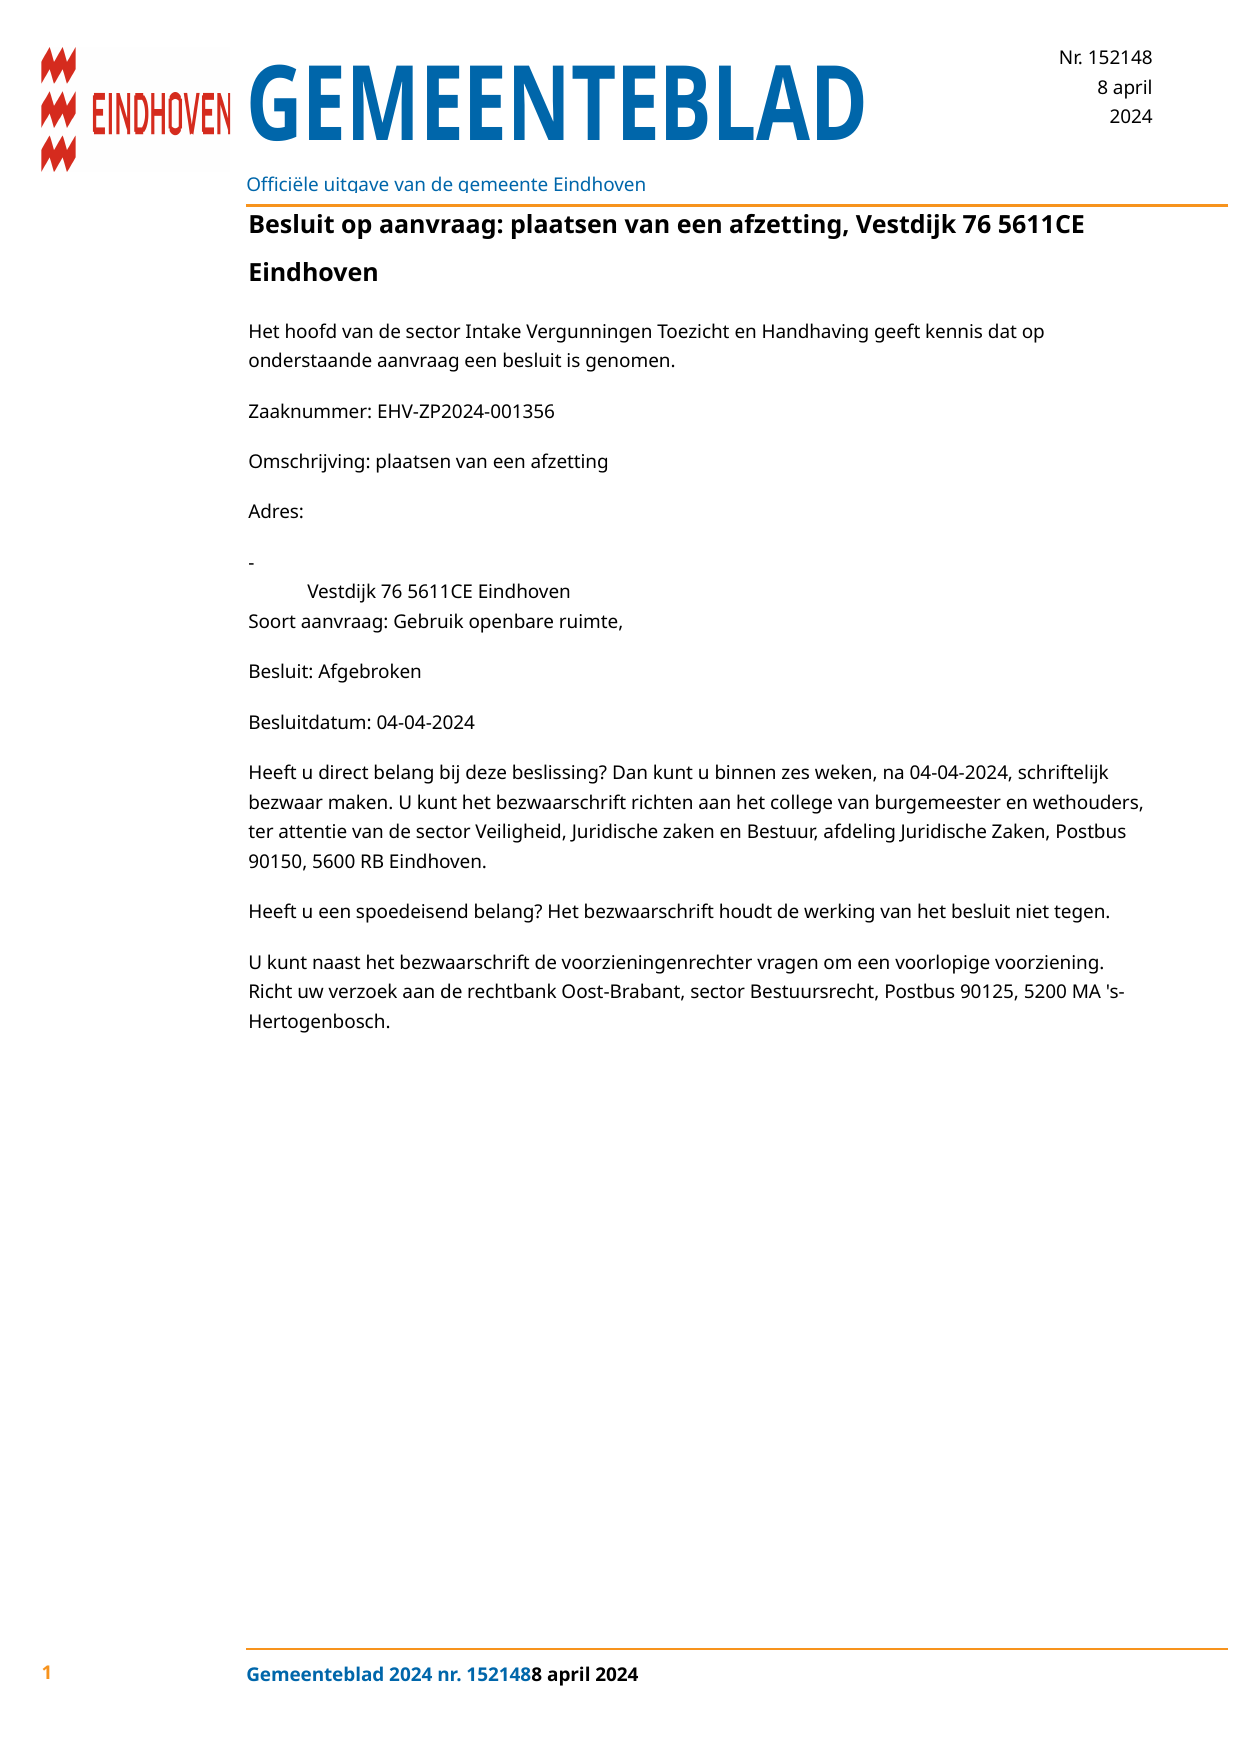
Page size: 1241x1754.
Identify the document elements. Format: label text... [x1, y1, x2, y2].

text Het hoofd van de sector Intake Vergunningen Toezicht en Handhaving geeft kennis dat op onderstaande aanvraag een besluit is genomen. [248, 318, 1152, 373]
text Heeft u een spoedeisend belang? Het bezwaarschrift houdt de werking van het besluit niet tegen. [248, 899, 1152, 924]
text Omschrijving: plaatsen van een afzetting [248, 448, 1152, 474]
text Heeft u direct belang bij deze beslissing? Dan kunt u binnen zes weken, na 04-04-2024, schriftelijk bezwaar maken. U kunt het bezwaarschrift richten aan het college van burgemeester en wethouders, ter attentie van de sector Veiligheid, Juridische zaken en Bestuur, afdeling Juridische Zaken, Postbus 90150, 5600 RB Eindhoven. [248, 759, 1152, 874]
text Soort aanvraag: Gebruik openbare ruimte, [248, 608, 1152, 634]
text Besluitdatum: 04-04-2024 [248, 709, 1152, 735]
text Besluit: Afgebroken [248, 659, 1152, 684]
picture [41, 47, 231, 172]
text Besluit op aanvraag: plaatsen van een afzetting, Vestdijk 76 5611CE Eindhoven [248, 207, 1152, 288]
text Adres: [248, 499, 1152, 524]
text Zaaknummer: EHV-ZP2024-001356 [248, 398, 1152, 424]
list Vestdijk 76 5611CE Eindhoven [248, 579, 1152, 604]
text U kunt naast het bezwaarschrift de voorzieningenrechter vragen om een voorlopige voorziening. Richt uw verzoek aan de rechtbank Oost-Brabant, sector Bestuursrecht, Postbus 90125, 5200 MA 's-Hertogenbosch. [248, 949, 1152, 1034]
